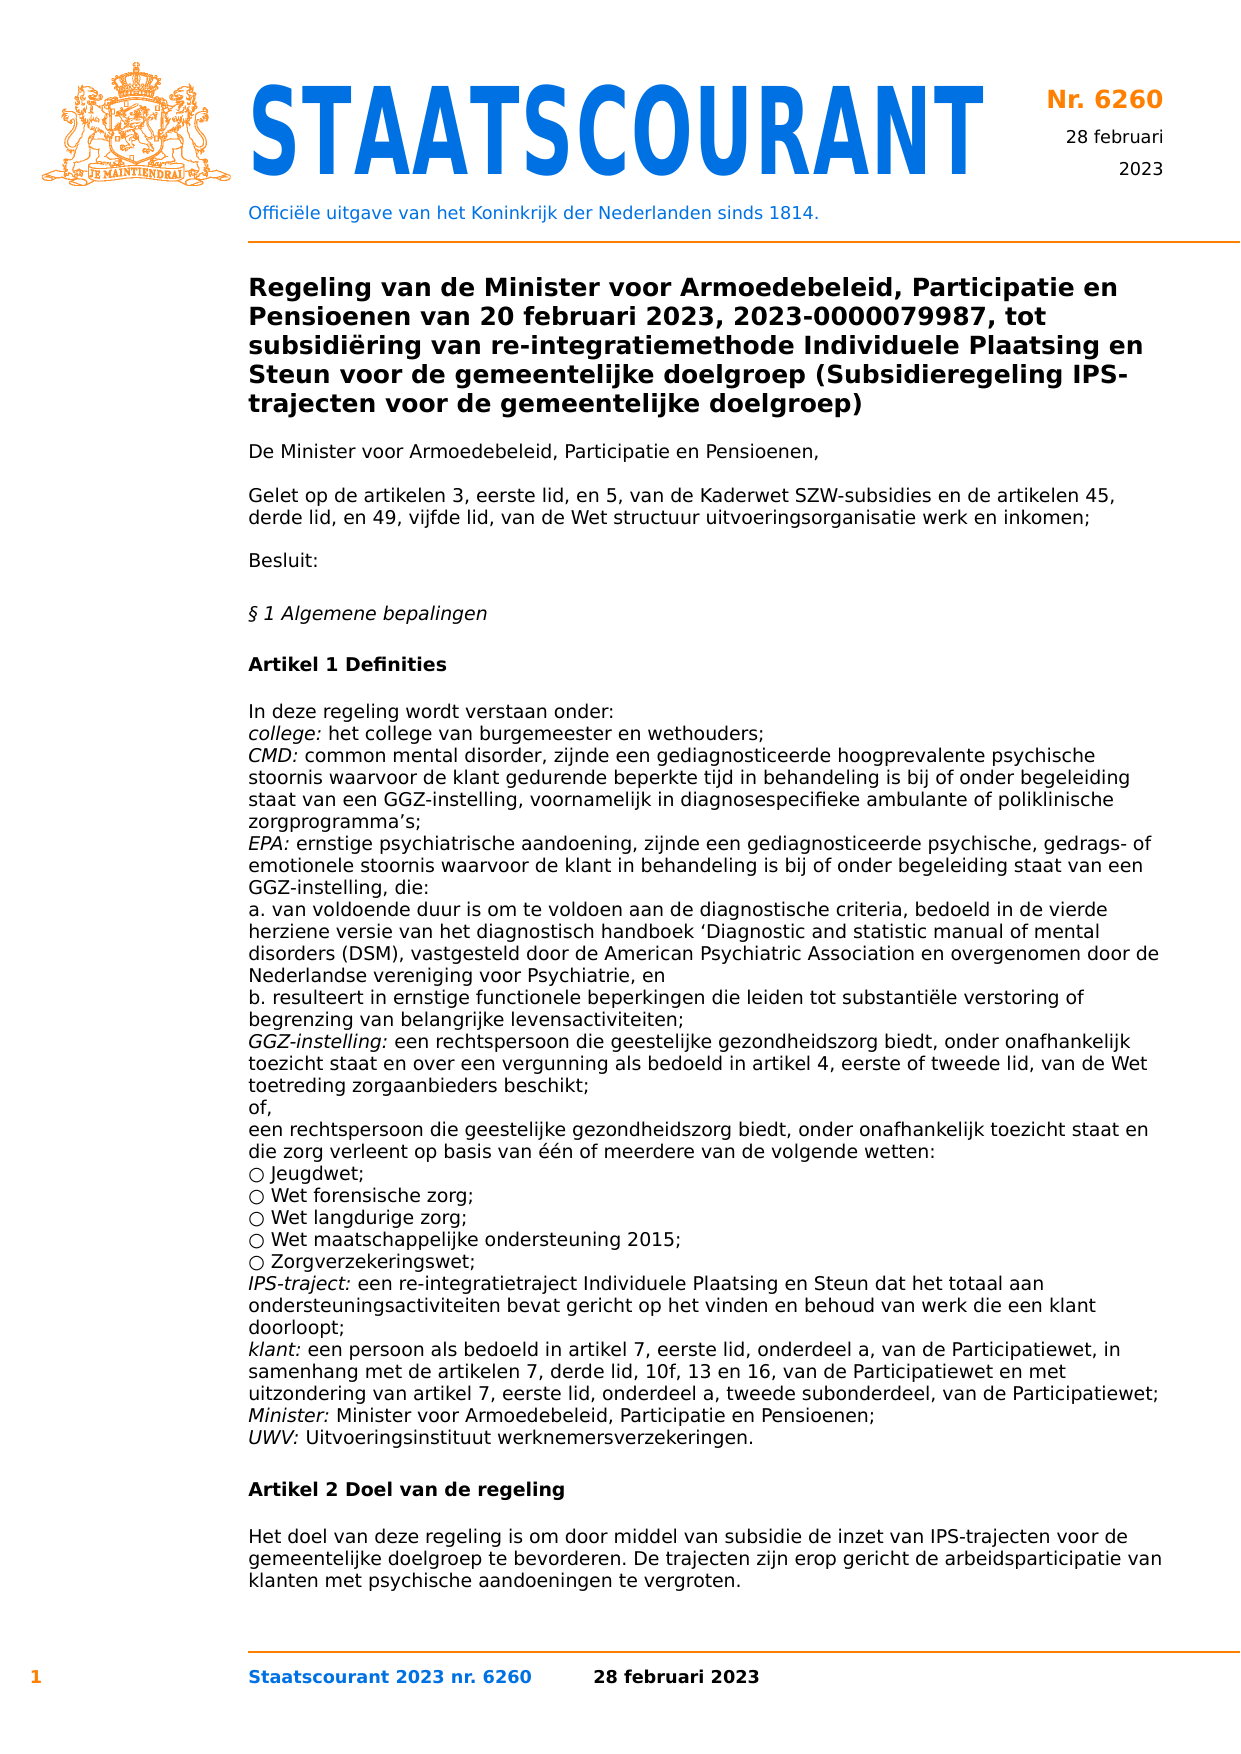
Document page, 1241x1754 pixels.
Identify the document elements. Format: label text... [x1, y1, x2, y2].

text Minister: Minister voor Armoedebeleid, Participatie en Pensioenen; [248, 1405, 1163, 1427]
text Besluit: [248, 550, 1163, 572]
text Gelet op de artikelen 3, eerste lid, en 5, van de Kaderwet SZW-subsidies en de artikelen 45, derde lid, en 49, vijfde lid, van de Wet structuur uitvoeringsorganisatie werk en inkomen; [248, 484, 1163, 528]
text ○ Zorgverzekeringswet; [248, 1251, 1163, 1273]
text EPA: ernstige psychiatrische aandoening, zijnde een gediagnosticeerde psychische, gedrags- of emotionele stoornis waarvoor de klant in behandeling is bij of onder begeleiding staat van een GGZ-instelling, die: [248, 833, 1163, 899]
text een rechtspersoon die geestelijke gezondheidszorg biedt, onder onafhankelijk toezicht staat en die zorg verleent op basis van één of meerdere van de volgende wetten: [248, 1119, 1163, 1163]
table_cell 28 februari [998, 121, 1240, 153]
text GGZ-instelling: een rechtspersoon die geestelijke gezondheidszorg biedt, onder onafhankelijk toezicht staat en over een vergunning als bedoeld in artikel 4, eerste of tweede lid, van de Wet toetreding zorgaanbieders beschikt; [248, 1031, 1163, 1097]
text De Minister voor Armoedebeleid, Participatie en Pensioenen, [248, 441, 1163, 463]
text ○ Wet langdurige zorg; [248, 1207, 1163, 1229]
text ○ Wet forensische zorg; [248, 1185, 1163, 1207]
picture [41, 62, 231, 186]
subtitle Regeling van de Minister voor Armoedebeleid, Participatie en Pensioenen van 20 februari 2023, 2023-0000079987, tot subsidiëring van re-integratiemethode Individuele Plaatsing en Steun voor de gemeentelijke doelgroep (Subsidieregeling IPS-trajecten voor de gemeentelijke doelgroep) [248, 273, 1163, 419]
text UWV: Uitvoeringsinstituut werknemersverzekeringen. [248, 1427, 1163, 1449]
text of, [248, 1097, 1163, 1119]
table_cell 2023 [998, 153, 1240, 203]
text klant: een persoon als bedoeld in artikel 7, eerste lid, onderdeel a, van de Participatiewet, in samenhang met de artikelen 7, derde lid, 10f, 13 en 16, van de Participatiewet en met uitzondering van artikel 7, eerste lid, onderdeel a, tweede subonderdeel, van de Participatiewet; [248, 1339, 1163, 1405]
subtitle Artikel 1 Definities [248, 654, 1163, 676]
text college: het college van burgemeester en wethouders; [248, 723, 1163, 745]
text ○ Jeugdwet; [248, 1163, 1163, 1185]
text Het doel van deze regeling is om door middel van subsidie de inzet van IPS-trajecten voor de gemeentelijke doelgroep te bevorderen. De trajecten zijn erop gericht de arbeidsparticipatie van klanten met psychische aandoeningen te vergroten. [248, 1526, 1163, 1592]
table_header STAATSCOURANT [248, 62, 998, 203]
text In deze regeling wordt verstaan onder: [248, 701, 1163, 723]
text ○ Wet maatschappelijke ondersteuning 2015; [248, 1229, 1163, 1251]
table_header Nr. 6260 [998, 62, 1240, 121]
table_cell Officiële uitgave van het Koninkrijk der Nederlanden sinds 1814. [248, 203, 1240, 241]
text CMD: common mental disorder, zijnde een gediagnosticeerde hoogprevalente psychische stoornis waarvoor de klant gedurende beperkte tijd in behandeling is bij of onder begeleiding staat van een GGZ-instelling, voornamelijk in diagnosespecifieke ambulante of poliklinische zorgprogramma’s; [248, 745, 1163, 833]
table_header [25, 62, 248, 241]
text IPS-traject: een re-integratietraject Individuele Plaatsing en Steun dat het totaal aan ondersteuningsactiviteiten bevat gericht op het vinden en behoud van werk die een klant doorloopt; [248, 1273, 1163, 1339]
text a. van voldoende duur is om te voldoen aan de diagnostische criteria, bedoeld in de vierde herziene versie van het diagnostisch handboek ‘Diagnostic and statistic manual of mental disorders (DSM), vastgesteld door de American Psychiatric Association en overgenomen door de Nederlandse vereniging voor Psychiatrie, en [248, 899, 1163, 987]
subtitle Artikel 2 Doel van de regeling [248, 1479, 1163, 1501]
subtitle § 1 Algemene bepalingen [248, 602, 1163, 624]
text b. resulteert in ernstige functionele beperkingen die leiden tot substantiële verstoring of begrenzing van belangrijke levensactiviteiten; [248, 987, 1163, 1031]
